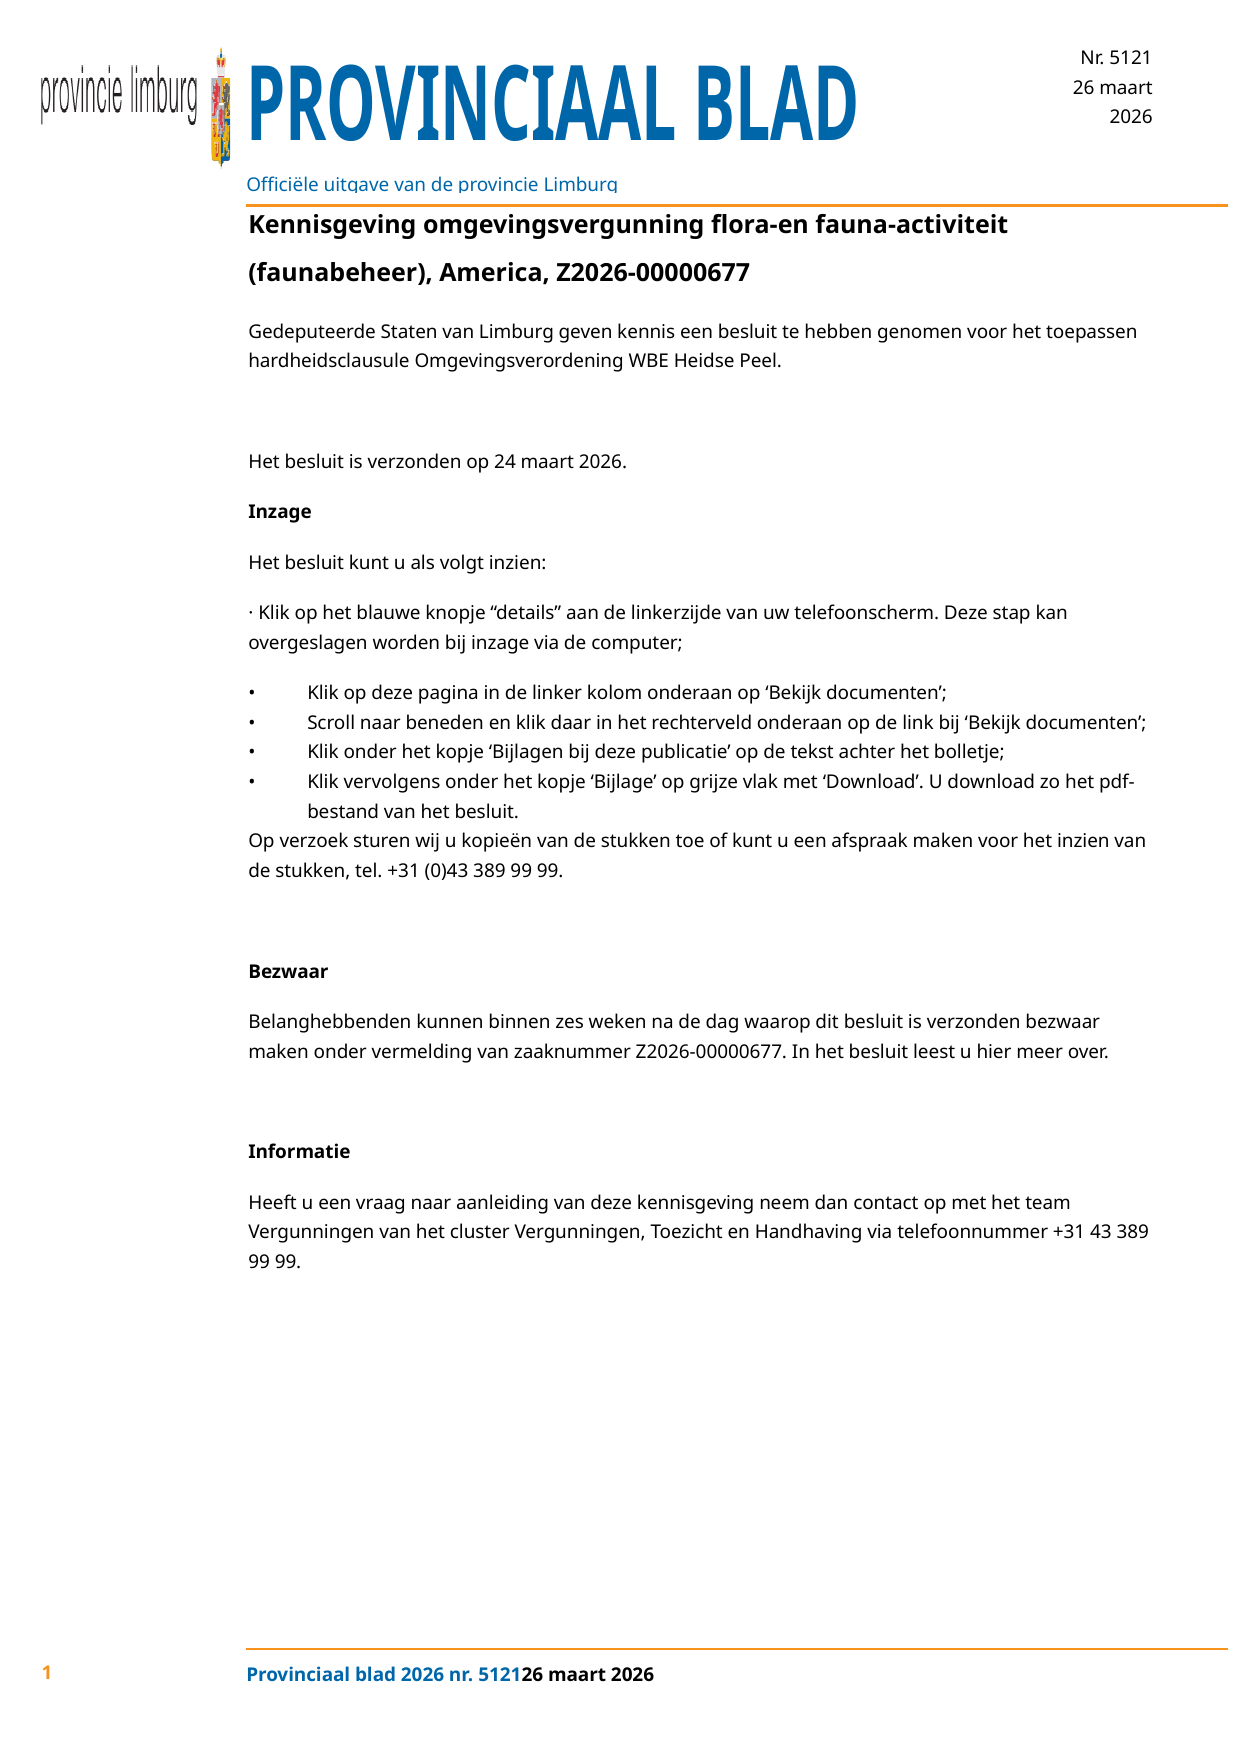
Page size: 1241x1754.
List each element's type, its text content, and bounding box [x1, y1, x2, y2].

list Klik vervolgens onder het kopje ‘Bijlage’ op grijze vlak met ‘Download’. U download zo het pdf-bestand van het besluit. [248, 768, 1152, 824]
text Het besluit kunt u als volgt inzien: [248, 549, 1152, 575]
picture [41, 47, 231, 172]
list Scroll naar beneden en klik daar in het rechterveld onderaan op de link bij ‘Bekijk documenten’; [248, 709, 1152, 735]
text Kennisgeving omgevingsvergunning flora-en fauna-activiteit (faunabeheer), America, Z2026-00000677 [248, 207, 1152, 288]
text Heeft u een vraag naar aanleiding van deze kennisgeving neem dan contact op met het team Vergunningen van het cluster Vergunningen, Toezicht en Handhaving via telefoonnummer +31 43 389 99 99. [248, 1189, 1152, 1274]
text Het besluit is verzonden op 24 maart 2026. [248, 448, 1152, 474]
list Klik onder het kopje ‘Bijlagen bij deze publicatie’ op de tekst achter het bolletje; [248, 739, 1152, 764]
text Belanghebbenden kunnen binnen zes weken na de dag waarop dit besluit is verzonden bezwaar maken onder vermelding van zaaknummer Z2026-00000677. In het besluit leest u hier meer over. [248, 1008, 1152, 1064]
text Inzage [248, 499, 1152, 524]
text · Klik op het blauwe knopje “details” aan de linkerzijde van uw telefoonscherm. Deze stap kan overgeslagen worden bij inzage via de computer; [248, 599, 1152, 655]
text Bezwaar [248, 958, 1152, 984]
text Gedeputeerde Staten van Limburg geven kennis een besluit te hebben genomen voor het toepassen hardheidsclausule Omgevingsverordening WBE Heidse Peel. [248, 318, 1152, 373]
list Klik op deze pagina in de linker kolom onderaan op ‘Bekijk documenten’; [248, 679, 1152, 705]
text Informatie [248, 1139, 1152, 1164]
text Op verzoek sturen wij u kopieën van de stukken toe of kunt u een afspraak maken voor het inzien van de stukken, tel. +31 (0)43 389 99 99. [248, 827, 1152, 883]
